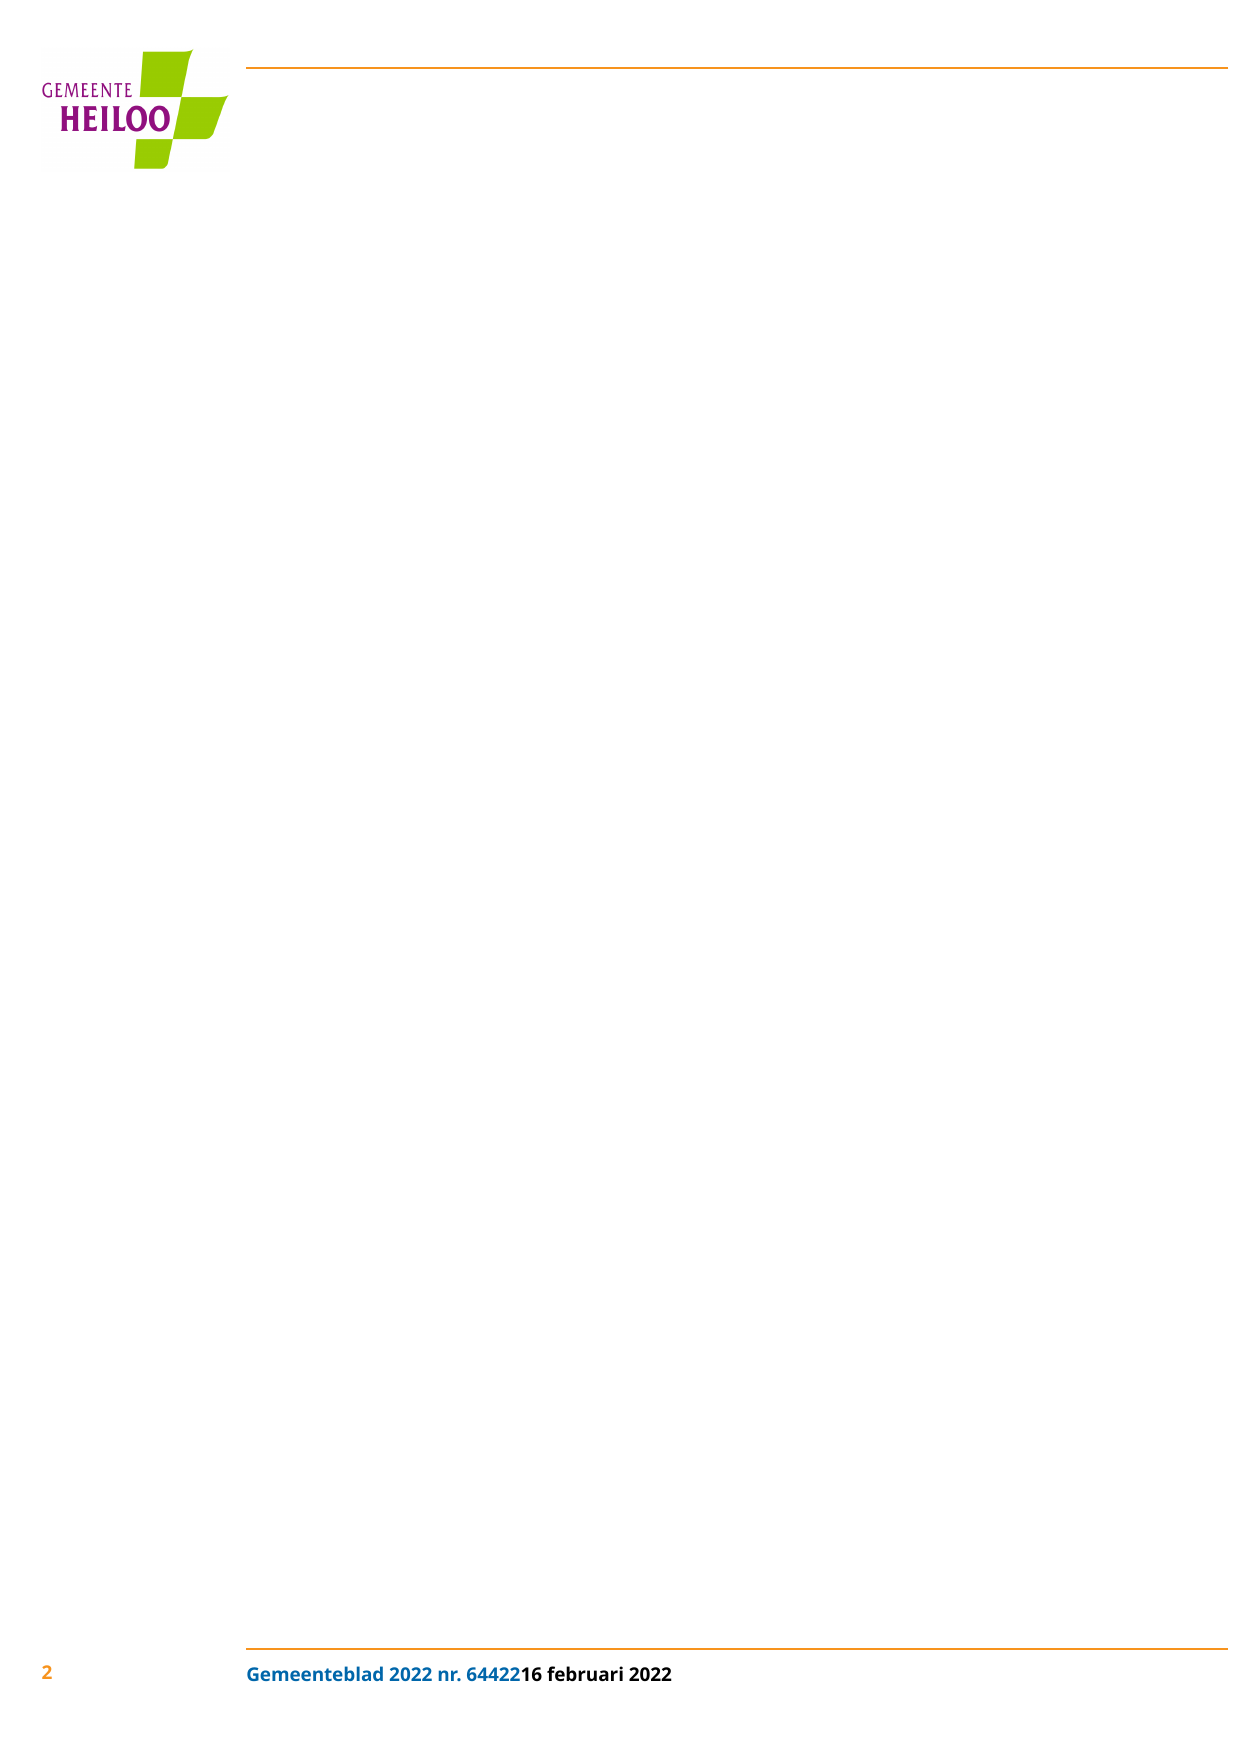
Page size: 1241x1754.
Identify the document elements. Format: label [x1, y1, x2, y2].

picture [41, 47, 231, 172]
